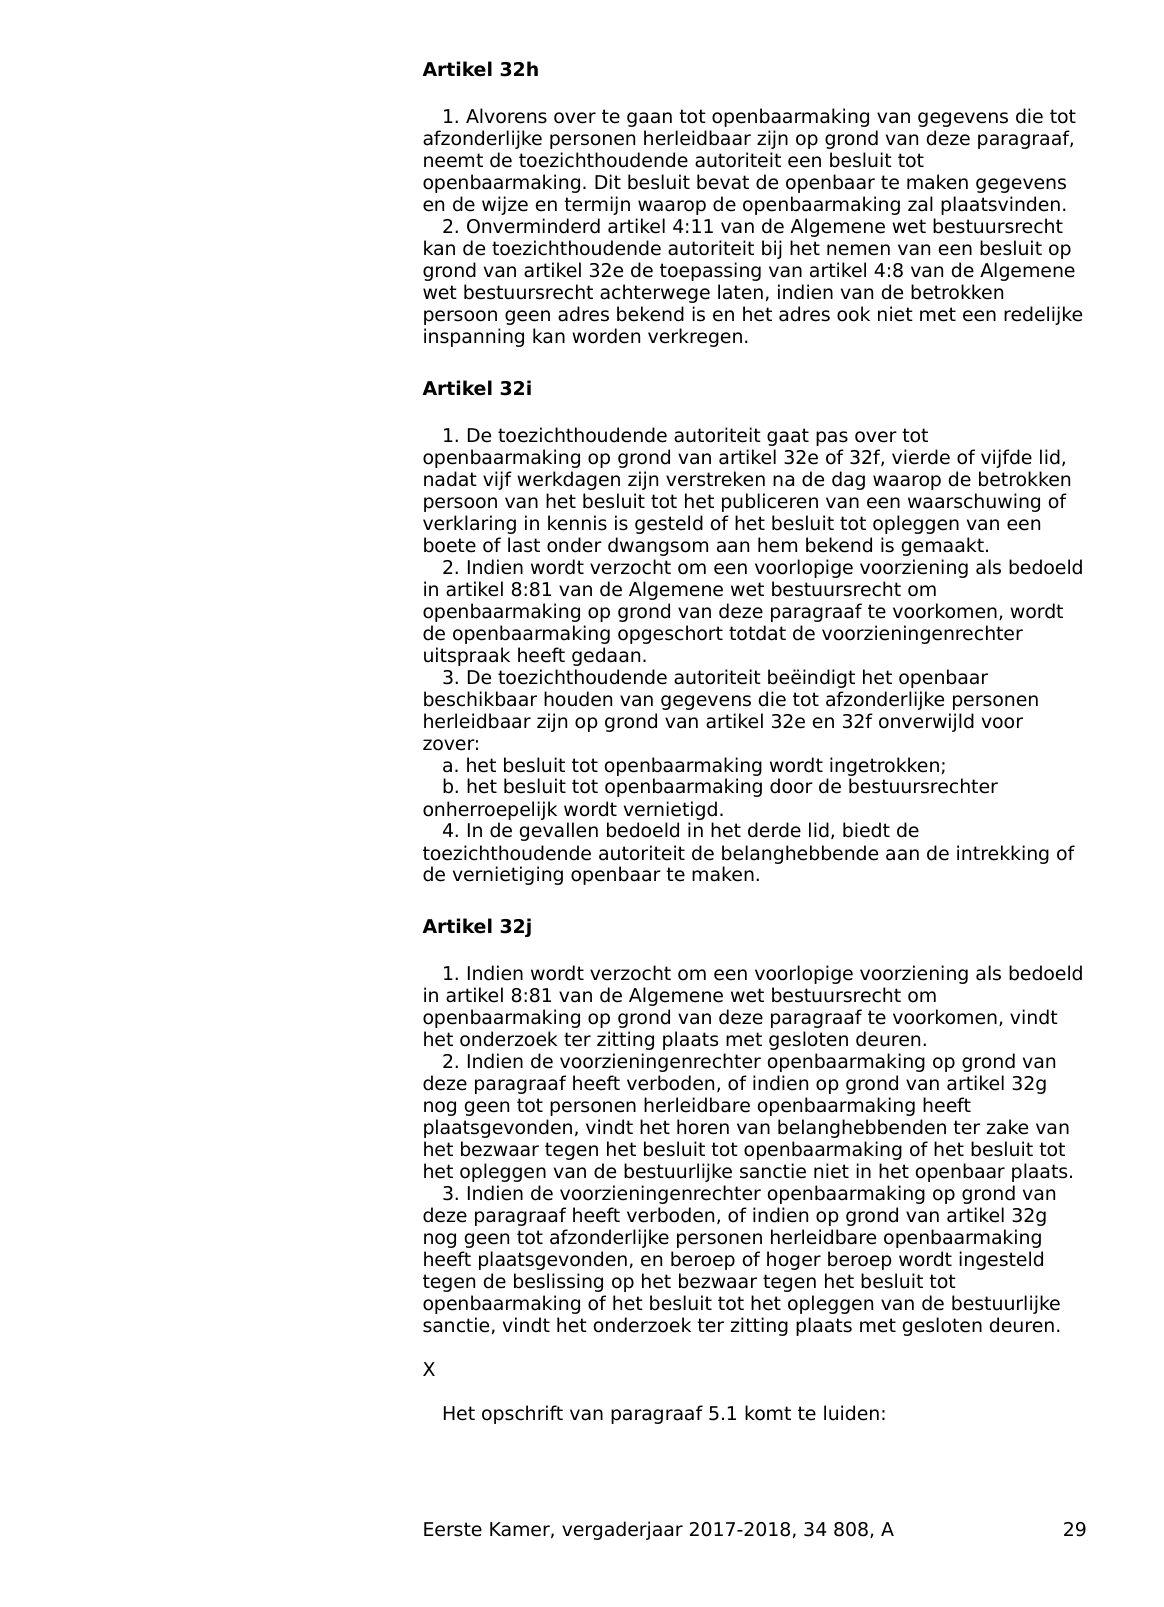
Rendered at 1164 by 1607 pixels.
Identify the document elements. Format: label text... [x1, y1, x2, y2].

text 4. In de gevallen bedoeld in het derde lid, biedt de toezichthoudende autoriteit de belanghebbende aan de intrekking of de vernietiging openbaar te maken. [422, 820, 1087, 886]
text 3. Indien de voorzieningenrechter openbaarmaking op grond van deze paragraaf heeft verboden, of indien op grond van artikel 32g nog geen tot afzonderlijke personen herleidbare openbaarmaking heeft plaatsgevonden, en beroep of hoger beroep wordt ingesteld tegen de beslissing op het bezwaar tegen het besluit tot openbaarmaking of het besluit tot het opleggen van de bestuurlijke sanctie, vindt het onderzoek ter zitting plaats met gesloten deuren. [422, 1183, 1087, 1337]
text 2. Indien wordt verzocht om een voorlopige voorziening als bedoeld in artikel 8:81 van de Algemene wet bestuursrecht om openbaarmaking op grond van deze paragraaf te voorkomen, wordt de openbaarmaking opgeschort totdat de voorzieningenrechter uitspraak heeft gedaan. [422, 557, 1087, 667]
text b. het besluit tot openbaarmaking door de bestuursrechter onherroepelijk wordt vernietigd. [422, 776, 1087, 820]
text a. het besluit tot openbaarmaking wordt ingetrokken; [422, 754, 1087, 776]
text X [422, 1359, 1087, 1381]
text 1. De toezichthoudende autoriteit gaat pas over tot openbaarmaking op grond van artikel 32e of 32f, vierde of vijfde lid, nadat vijf werkdagen zijn verstreken na de dag waarop de betrokken persoon van het besluit tot het publiceren van een waarschuwing of verklaring in kennis is gesteld of het besluit tot opleggen van een boete of last onder dwangsom aan hem bekend is gemaakt. [422, 425, 1087, 557]
text 3. De toezichthoudende autoriteit beëindigt het openbaar beschikbaar houden van gegevens die tot afzonderlijke personen herleidbaar zijn op grond van artikel 32e en 32f onverwijld voor zover: [422, 667, 1087, 754]
text 2. Onverminderd artikel 4:11 van de Algemene wet bestuursrecht kan de toezichthoudende autoriteit bij het nemen van een besluit op grond van artikel 32e de toepassing van artikel 4:8 van de Algemene wet bestuursrecht achterwege laten, indien van de betrokken persoon geen adres bekend is en het adres ook niet met een redelijke inspanning kan worden verkregen. [422, 216, 1087, 348]
subtitle Artikel 32j [422, 916, 1087, 938]
text 2. Indien de voorzieningenrechter openbaarmaking op grond van deze paragraaf heeft verboden, of indien op grond van artikel 32g nog geen tot personen herleidbare openbaarmaking heeft plaatsgevonden, vindt het horen van belanghebbenden ter zake van het bezwaar tegen het besluit tot openbaarmaking of het besluit tot het opleggen van de bestuurlijke sanctie niet in het openbaar plaats. [422, 1051, 1087, 1183]
text 1. Alvorens over te gaan tot openbaarmaking van gegevens die tot afzonderlijke personen herleidbaar zijn op grond van deze paragraaf, neemt de toezichthoudende autoriteit een besluit tot openbaarmaking. Dit besluit bevat de openbaar te maken gegevens en de wijze en termijn waarop de openbaarmaking zal plaatsvinden. [422, 106, 1087, 216]
subtitle Artikel 32i [422, 378, 1087, 400]
text 1. Indien wordt verzocht om een voorlopige voorziening als bedoeld in artikel 8:81 van de Algemene wet bestuursrecht om openbaarmaking op grond van deze paragraaf te voorkomen, vindt het onderzoek ter zitting plaats met gesloten deuren. [422, 963, 1087, 1051]
text Het opschrift van paragraaf 5.1 komt te luiden: [422, 1403, 1087, 1425]
subtitle Artikel 32h [422, 59, 1087, 81]
